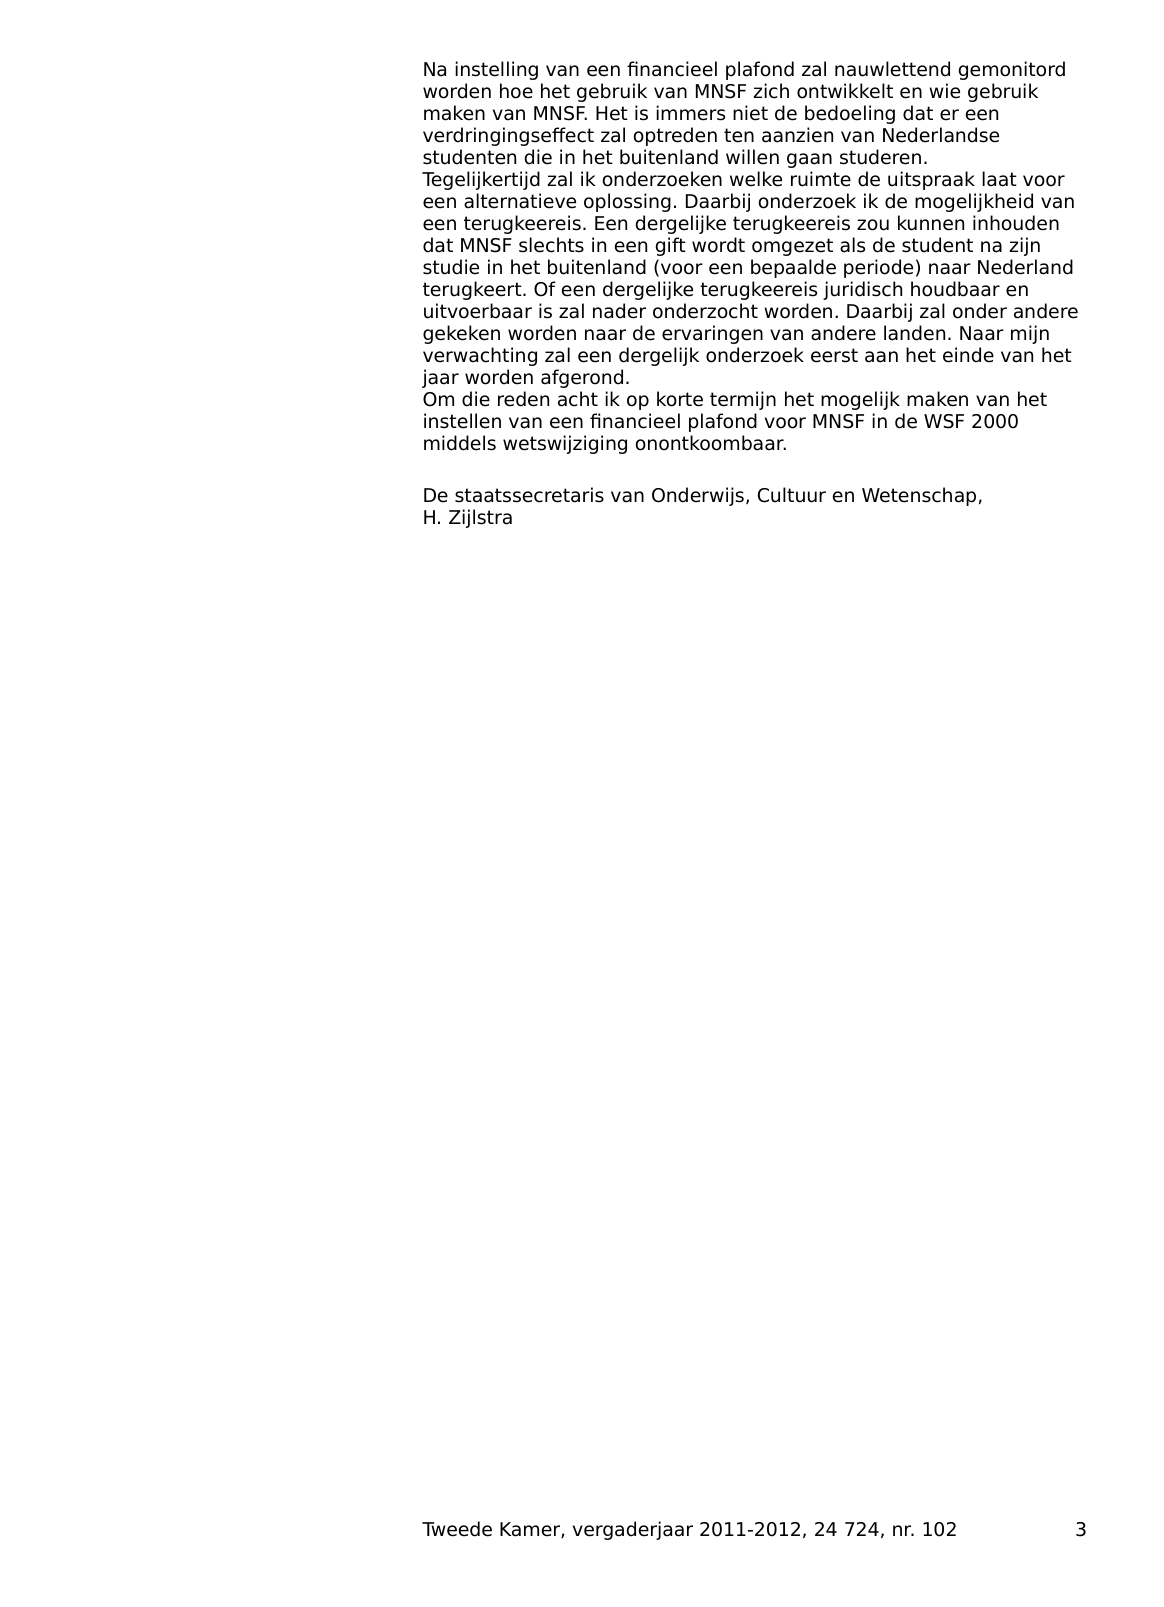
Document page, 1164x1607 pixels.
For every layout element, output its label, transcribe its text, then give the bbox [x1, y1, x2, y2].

text Na instelling van een financieel plafond zal nauwlettend gemonitord worden hoe het gebruik van MNSF zich ontwikkelt en wie gebruik maken van MNSF. Het is immers niet de bedoeling dat er een verdringingseffect zal optreden ten aanzien van Nederlandse studenten die in het buitenland willen gaan studeren. [422, 59, 1087, 169]
text De staatssecretaris van Onderwijs, Cultuur en Wetenschap, H. Zijlstra [422, 485, 1087, 529]
text Om die reden acht ik op korte termijn het mogelijk maken van het instellen van een financieel plafond voor MNSF in de WSF 2000 middels wetswijziging onontkoombaar. [422, 389, 1087, 455]
text Tegelijkertijd zal ik onderzoeken welke ruimte de uitspraak laat voor een alternatieve oplossing. Daarbij onderzoek ik de mogelijkheid van een terugkeereis. Een dergelijke terugkeereis zou kunnen inhouden dat MNSF slechts in een gift wordt omgezet als de student na zijn studie in het buitenland (voor een bepaalde periode) naar Nederland terugkeert. Of een dergelijke terugkeereis juridisch houdbaar en uitvoerbaar is zal nader onderzocht worden. Daarbij zal onder andere gekeken worden naar de ervaringen van andere landen. Naar mijn verwachting zal een dergelijk onderzoek eerst aan het einde van het jaar worden afgerond. [422, 169, 1087, 389]
